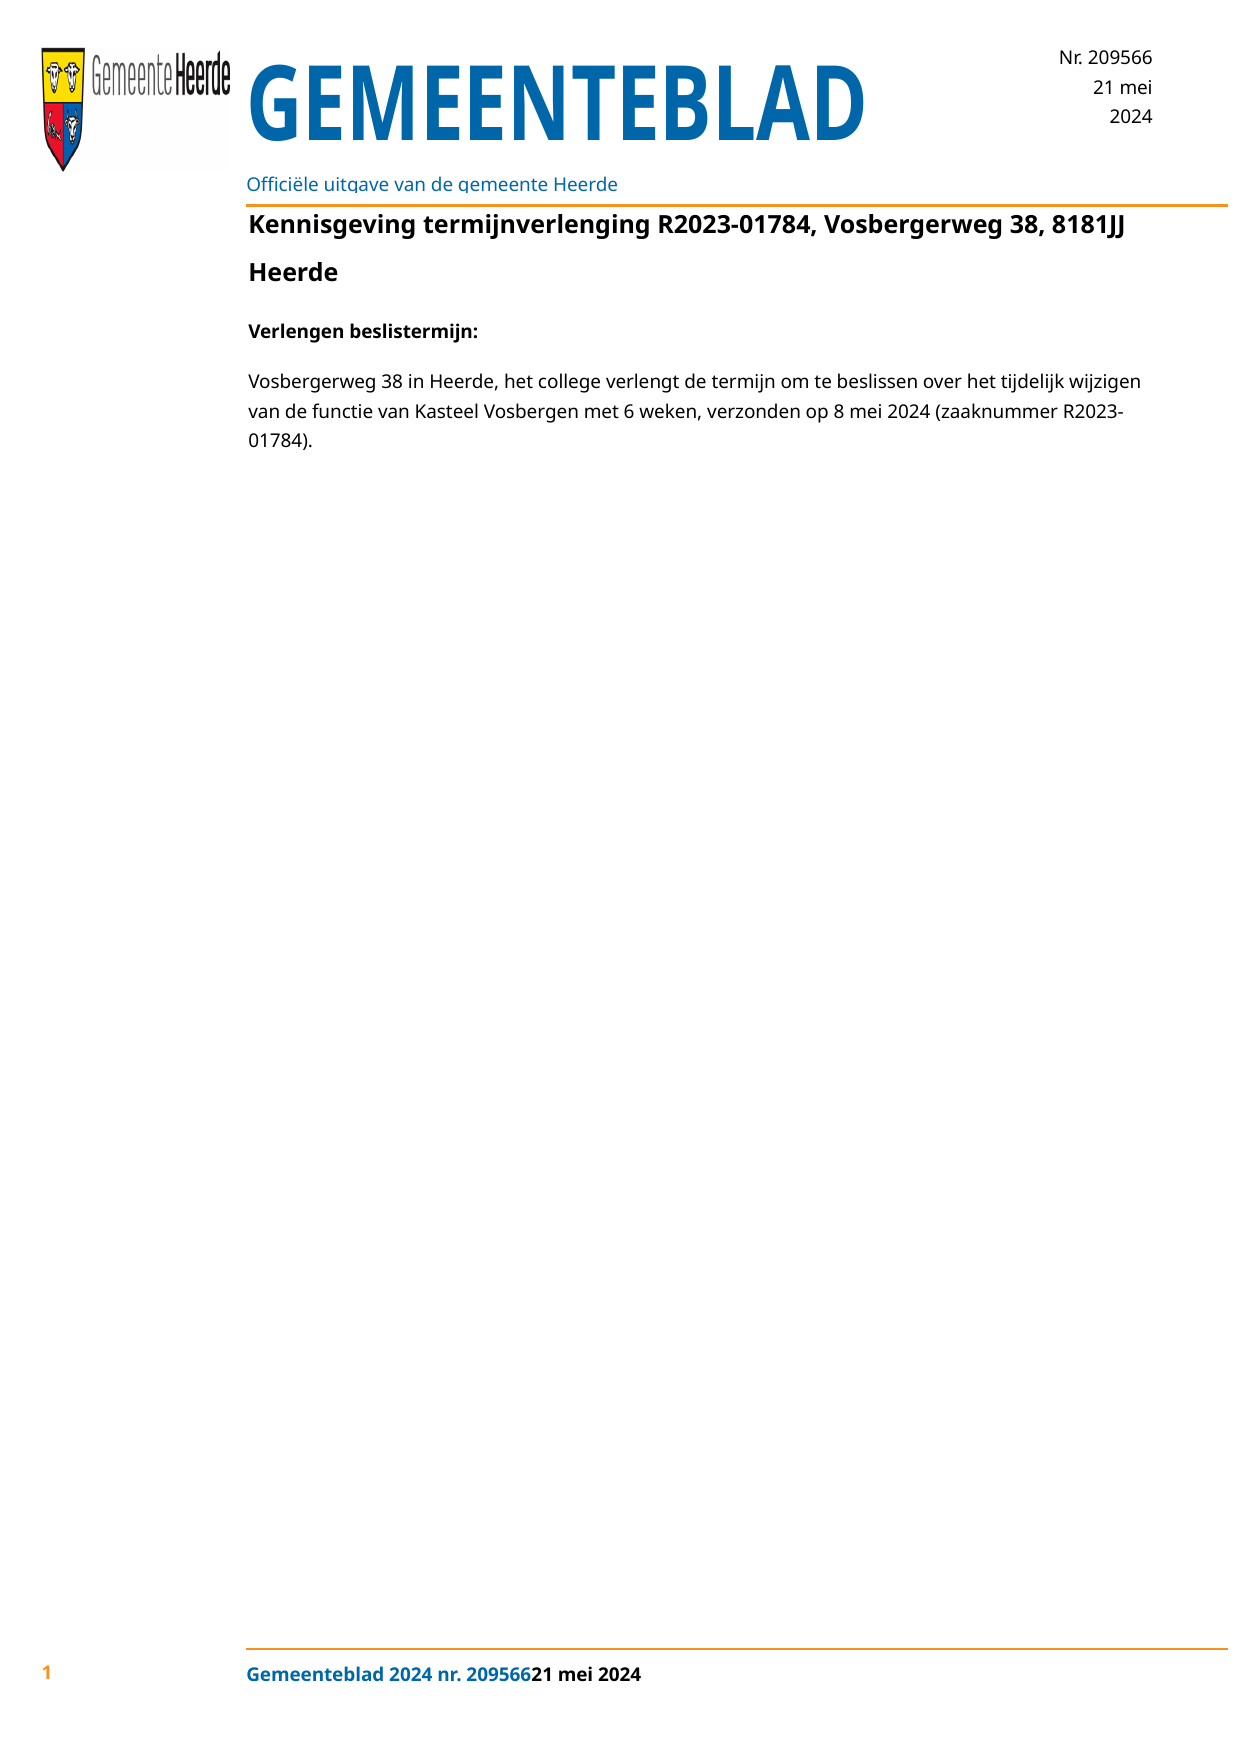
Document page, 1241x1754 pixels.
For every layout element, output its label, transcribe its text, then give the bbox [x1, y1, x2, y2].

text Kennisgeving termijnverlenging R2023-01784, Vosbergerweg 38, 8181JJ Heerde [248, 207, 1152, 288]
picture [41, 47, 231, 172]
text Vosbergerweg 38 in Heerde, het college verlengt de termijn om te beslissen over het tijdelijk wijzigen van de functie van Kasteel Vosbergen met 6 weken, verzonden op 8 mei 2024 (zaaknummer R2023-01784). [248, 368, 1152, 453]
text Verlengen beslistermijn: [248, 318, 1152, 344]
